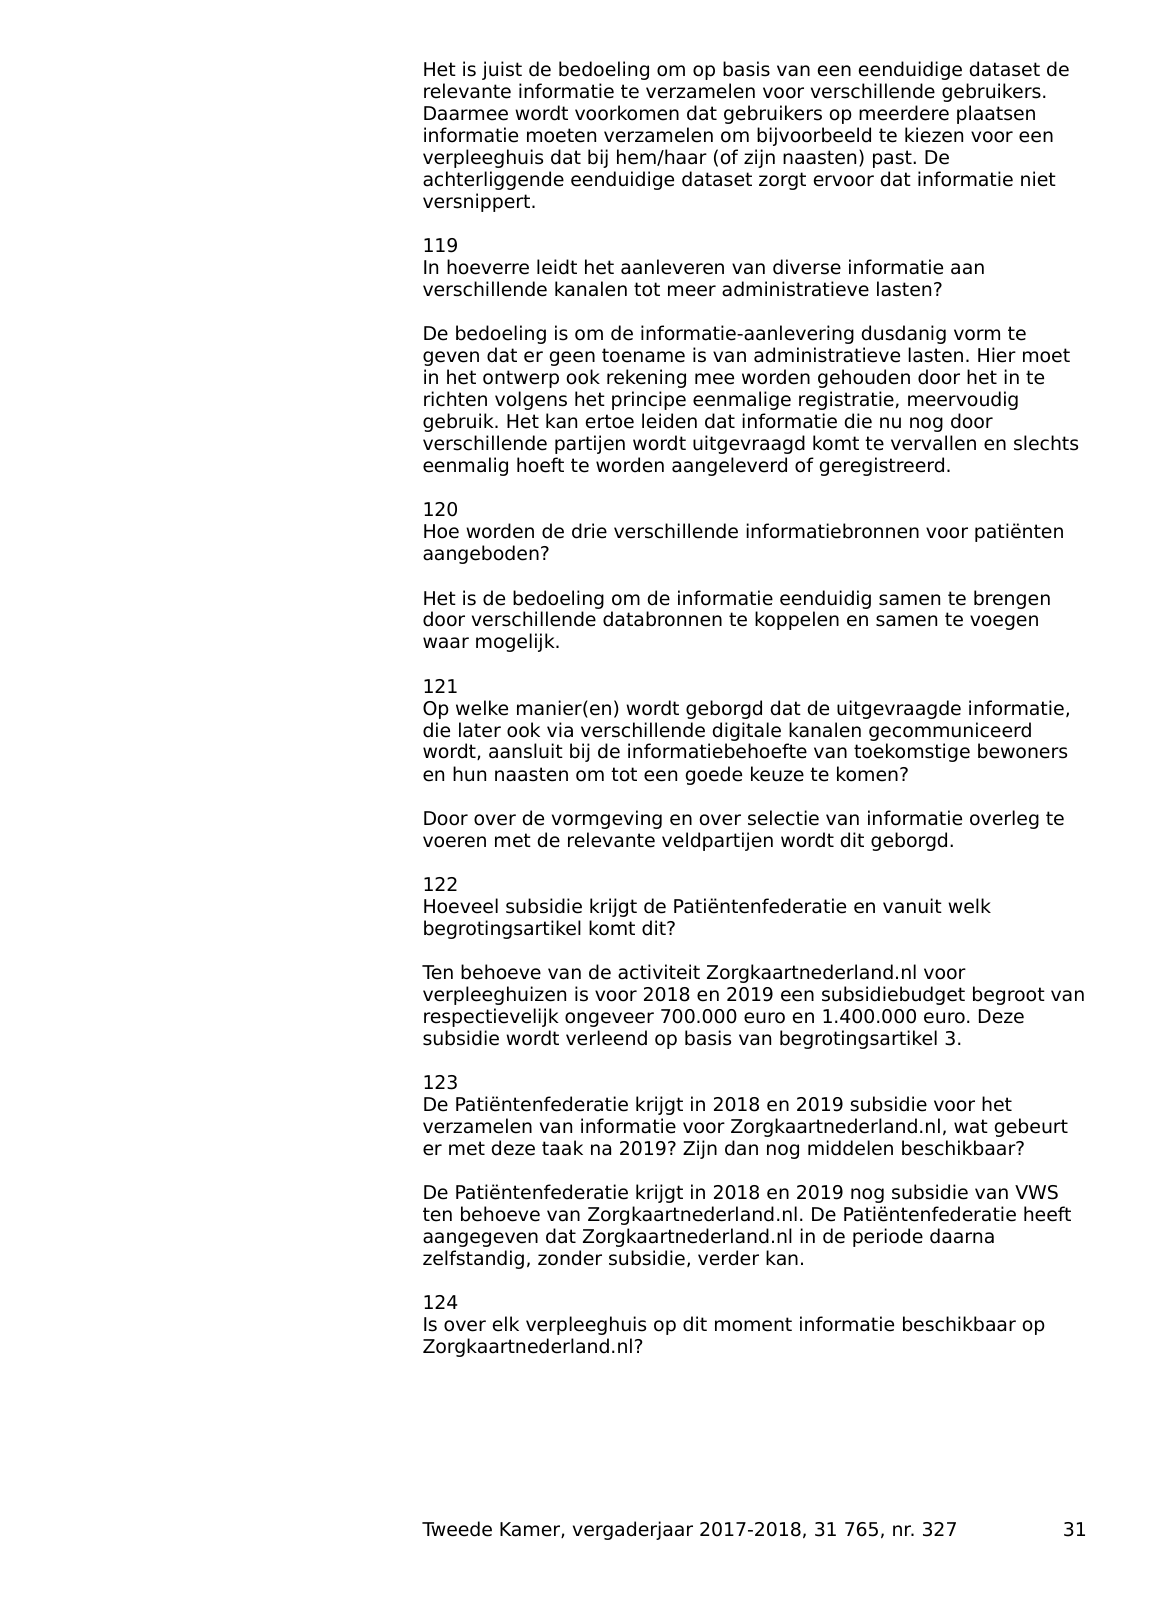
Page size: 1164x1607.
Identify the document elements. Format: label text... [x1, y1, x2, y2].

text Op welke manier(en) wordt geborgd dat de uitgevraagde informatie, die later ook via verschillende digitale kanalen gecommuniceerd wordt, aansluit bij de informatiebehoefte van toekomstige bewoners en hun naasten om tot een goede keuze te komen? [422, 697, 1087, 785]
text De Patiëntenfederatie krijgt in 2018 en 2019 subsidie voor het verzamelen van informatie voor Zorgkaartnederland.nl, wat gebeurt er met deze taak na 2019? Zijn dan nog middelen beschikbaar? [422, 1094, 1087, 1160]
text Het is de bedoeling om de informatie eenduidig samen te brengen door verschillende databronnen te koppelen en samen te voegen waar mogelijk. [422, 587, 1087, 653]
text 123 [422, 1072, 1087, 1094]
text 122 [422, 874, 1087, 896]
text 124 [422, 1292, 1087, 1314]
text 120 [422, 499, 1087, 521]
text De Patiëntenfederatie krijgt in 2018 en 2019 nog subsidie van VWS ten behoeve van Zorgkaartnederland.nl. De Patiëntenfederatie heeft aangegeven dat Zorgkaartnederland.nl in de periode daarna zelfstandig, zonder subsidie, verder kan. [422, 1182, 1087, 1270]
text Het is juist de bedoeling om op basis van een eenduidige dataset de relevante informatie te verzamelen voor verschillende gebruikers. Daarmee wordt voorkomen dat gebruikers op meerdere plaatsen informatie moeten verzamelen om bijvoorbeeld te kiezen voor een verpleeghuis dat bij hem/haar (of zijn naasten) past. De achterliggende eenduidige dataset zorgt ervoor dat informatie niet versnippert. [422, 59, 1087, 213]
text De bedoeling is om de informatie-aanlevering dusdanig vorm te geven dat er geen toename is van administratieve lasten. Hier moet in het ontwerp ook rekening mee worden gehouden door het in te richten volgens het principe eenmalige registratie, meervoudig gebruik. Het kan ertoe leiden dat informatie die nu nog door verschillende partijen wordt uitgevraagd komt te vervallen en slechts eenmalig hoeft te worden aangeleverd of geregistreerd. [422, 323, 1087, 477]
text In hoeverre leidt het aanleveren van diverse informatie aan verschillende kanalen tot meer administratieve lasten? [422, 257, 1087, 301]
text Is over elk verpleeghuis op dit moment informatie beschikbaar op Zorgkaartnederland.nl? [422, 1314, 1087, 1358]
text 121 [422, 676, 1087, 697]
text 119 [422, 235, 1087, 257]
text Ten behoeve van de activiteit Zorgkaartnederland.nl voor verpleeghuizen is voor 2018 en 2019 een subsidiebudget begroot van respectievelijk ongeveer 700.000 euro en 1.400.000 euro. Deze subsidie wordt verleend op basis van begrotingsartikel 3. [422, 962, 1087, 1050]
text Hoe worden de drie verschillende informatiebronnen voor patiënten aangeboden? [422, 521, 1087, 565]
text Door over de vormgeving en over selectie van informatie overleg te voeren met de relevante veldpartijen wordt dit geborgd. [422, 808, 1087, 852]
text Hoeveel subsidie krijgt de Patiëntenfederatie en vanuit welk begrotingsartikel komt dit? [422, 896, 1087, 940]
